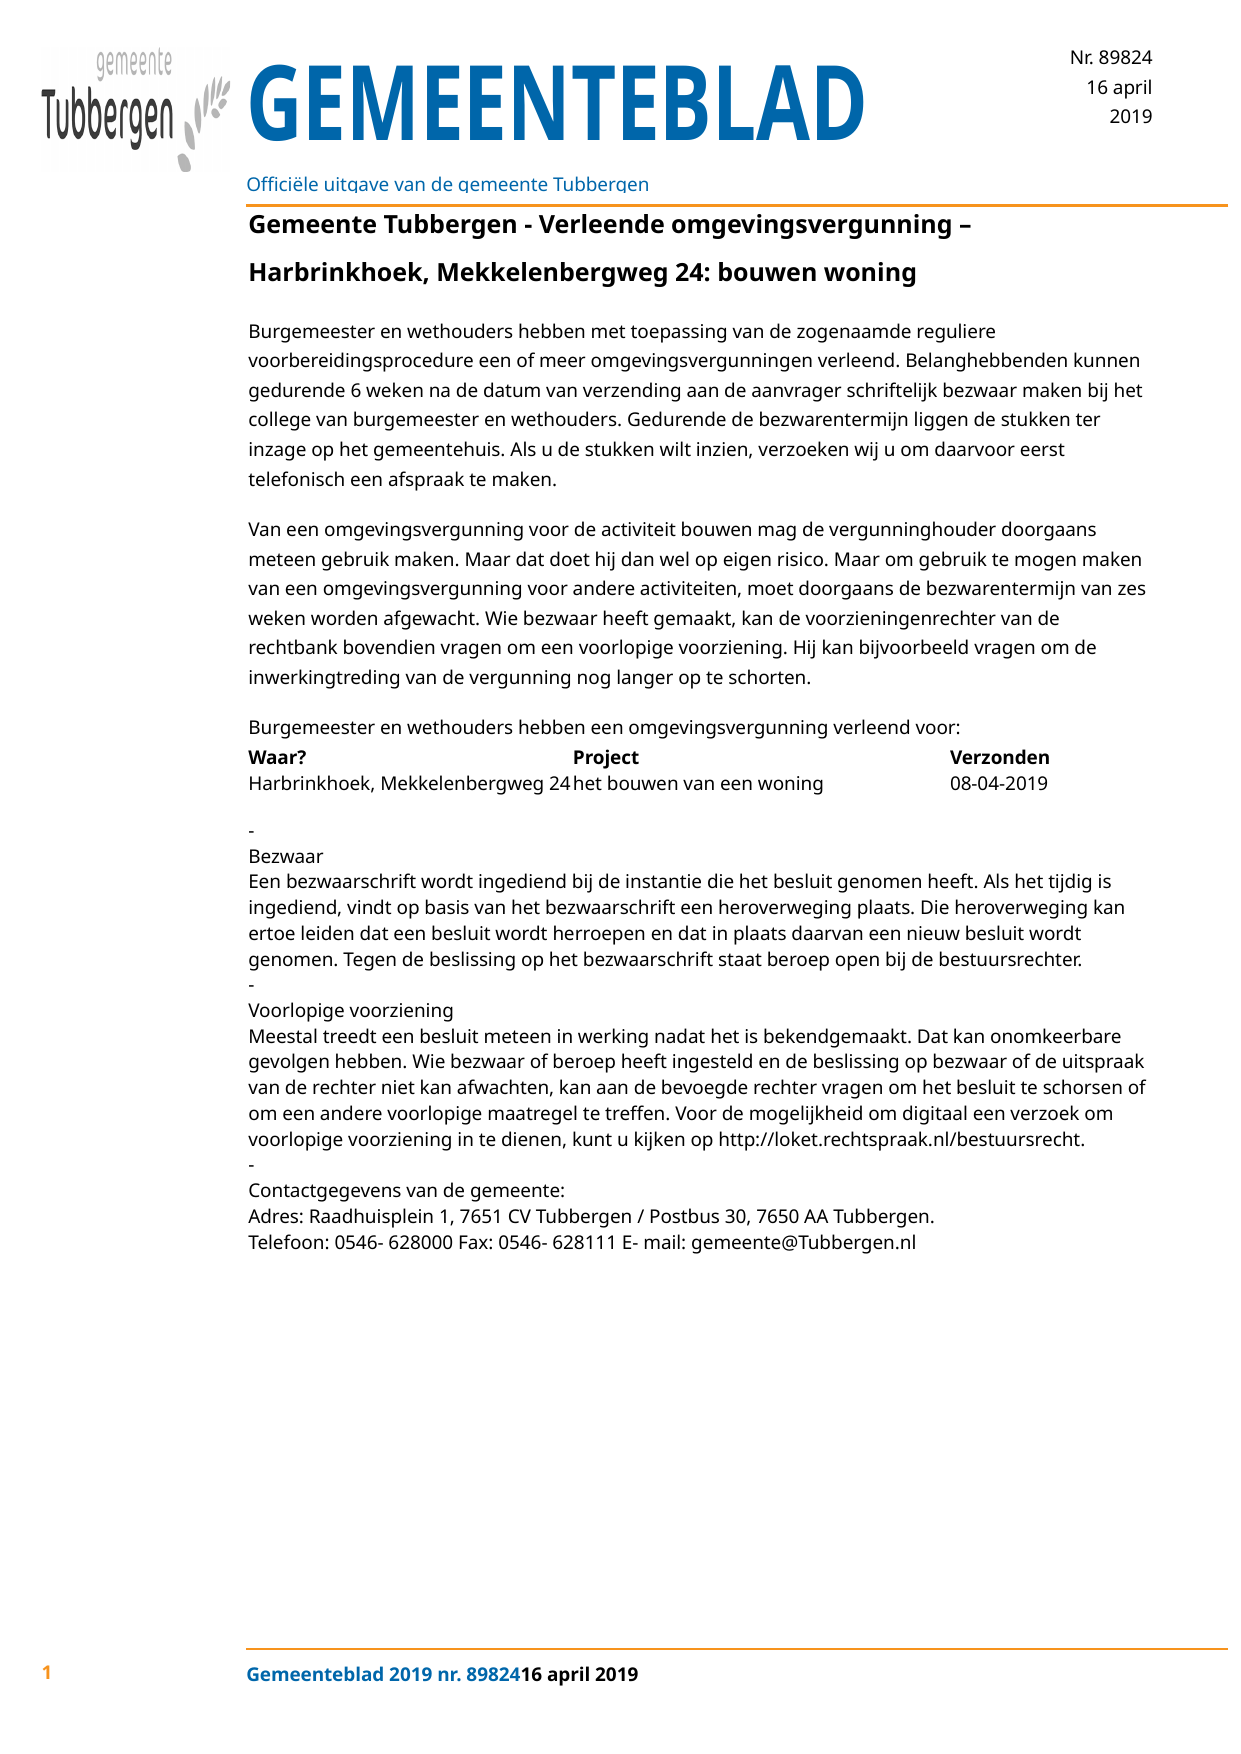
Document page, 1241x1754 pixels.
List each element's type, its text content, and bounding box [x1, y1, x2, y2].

table_cell 08-04-2019 [950, 770, 1152, 796]
text Voorlopige voorziening [248, 997, 1152, 1023]
text Burgemeester en wethouders hebben met toepassing van de zogenaamde reguliere voorbereidingsprocedure een of meer omgevingsvergunningen verleend. Belanghebbenden kunnen gedurende 6 weken na de datum van verzending aan de aanvrager schriftelijk bezwaar maken bij het college van burgemeester en wethouders. Gedurende de bezwarentermijn liggen de stukken ter inzage op het gemeentehuis. Als u de stukken wilt inzien, verzoeken wij u om daarvoor eerst telefonisch een afspraak te maken. [248, 318, 1152, 492]
text - [248, 817, 1152, 843]
text Telefoon: 0546- 628000 Fax: 0546- 628111 E- mail: gemeente@Tubbergen.nl [248, 1229, 1152, 1254]
text - [248, 1152, 1152, 1177]
text Van een omgevingsvergunning voor de activiteit bouwen mag de vergunninghouder doorgaans meteen gebruik maken. Maar dat doet hij dan wel op eigen risico. Maar om gebruik te mogen maken van een omgevingsvergunning voor andere activiteiten, moet doorgaans de bezwarentermijn van zes weken worden afgewacht. Wie bezwaar heeft gemaakt, kan de voorzieningenrechter van de rechtbank bovendien vragen om een voorlopige voorziening. Hij kan bijvoorbeeld vragen om de inwerkingtreding van de vergunning nog langer op te schorten. [248, 516, 1152, 690]
table_header Verzonden [950, 744, 1152, 770]
text - [248, 972, 1152, 997]
table_cell het bouwen van een woning [573, 770, 950, 796]
table_header Project [573, 744, 950, 770]
table_header Waar? [248, 744, 573, 770]
text Burgemeester en wethouders hebben een omgevingsvergunning verleend voor: [248, 714, 1152, 740]
table_cell Harbrinkhoek, Mekkelenbergweg 24 [248, 770, 573, 796]
text Meestal treedt een besluit meteen in werking nadat het is bekendgemaakt. Dat kan onomkeerbare gevolgen hebben. Wie bezwaar of beroep heeft ingesteld en de beslissing op bezwaar of de uitspraak van de rechter niet kan afwachten, kan aan de bevoegde rechter vragen om het besluit te schorsen of om een andere voorlopige maatregel te treffen. Voor de mogelijkheid om digitaal een verzoek om voorlopige voorziening in te dienen, kunt u kijken op http://loket.rechtspraak.nl/bestuursrecht. [248, 1023, 1152, 1152]
picture [41, 47, 231, 172]
text Bezwaar [248, 843, 1152, 869]
text Adres: Raadhuisplein 1, 7651 CV Tubbergen / Postbus 30, 7650 AA Tubbergen. [248, 1203, 1152, 1229]
text Contactgegevens van de gemeente: [248, 1177, 1152, 1203]
text Een bezwaarschrift wordt ingediend bij de instantie die het besluit genomen heeft. Als het tijdig is ingediend, vindt op basis van het bezwaarschrift een heroverweging plaats. Die heroverweging kan ertoe leiden dat een besluit wordt herroepen en dat in plaats daarvan een nieuw besluit wordt genomen. Tegen de beslissing op het bezwaarschrift staat beroep open bij de bestuursrechter. [248, 869, 1152, 972]
text Gemeente Tubbergen - Verleende omgevingsvergunning – Harbrinkhoek, Mekkelenbergweg 24: bouwen woning [248, 207, 1152, 288]
